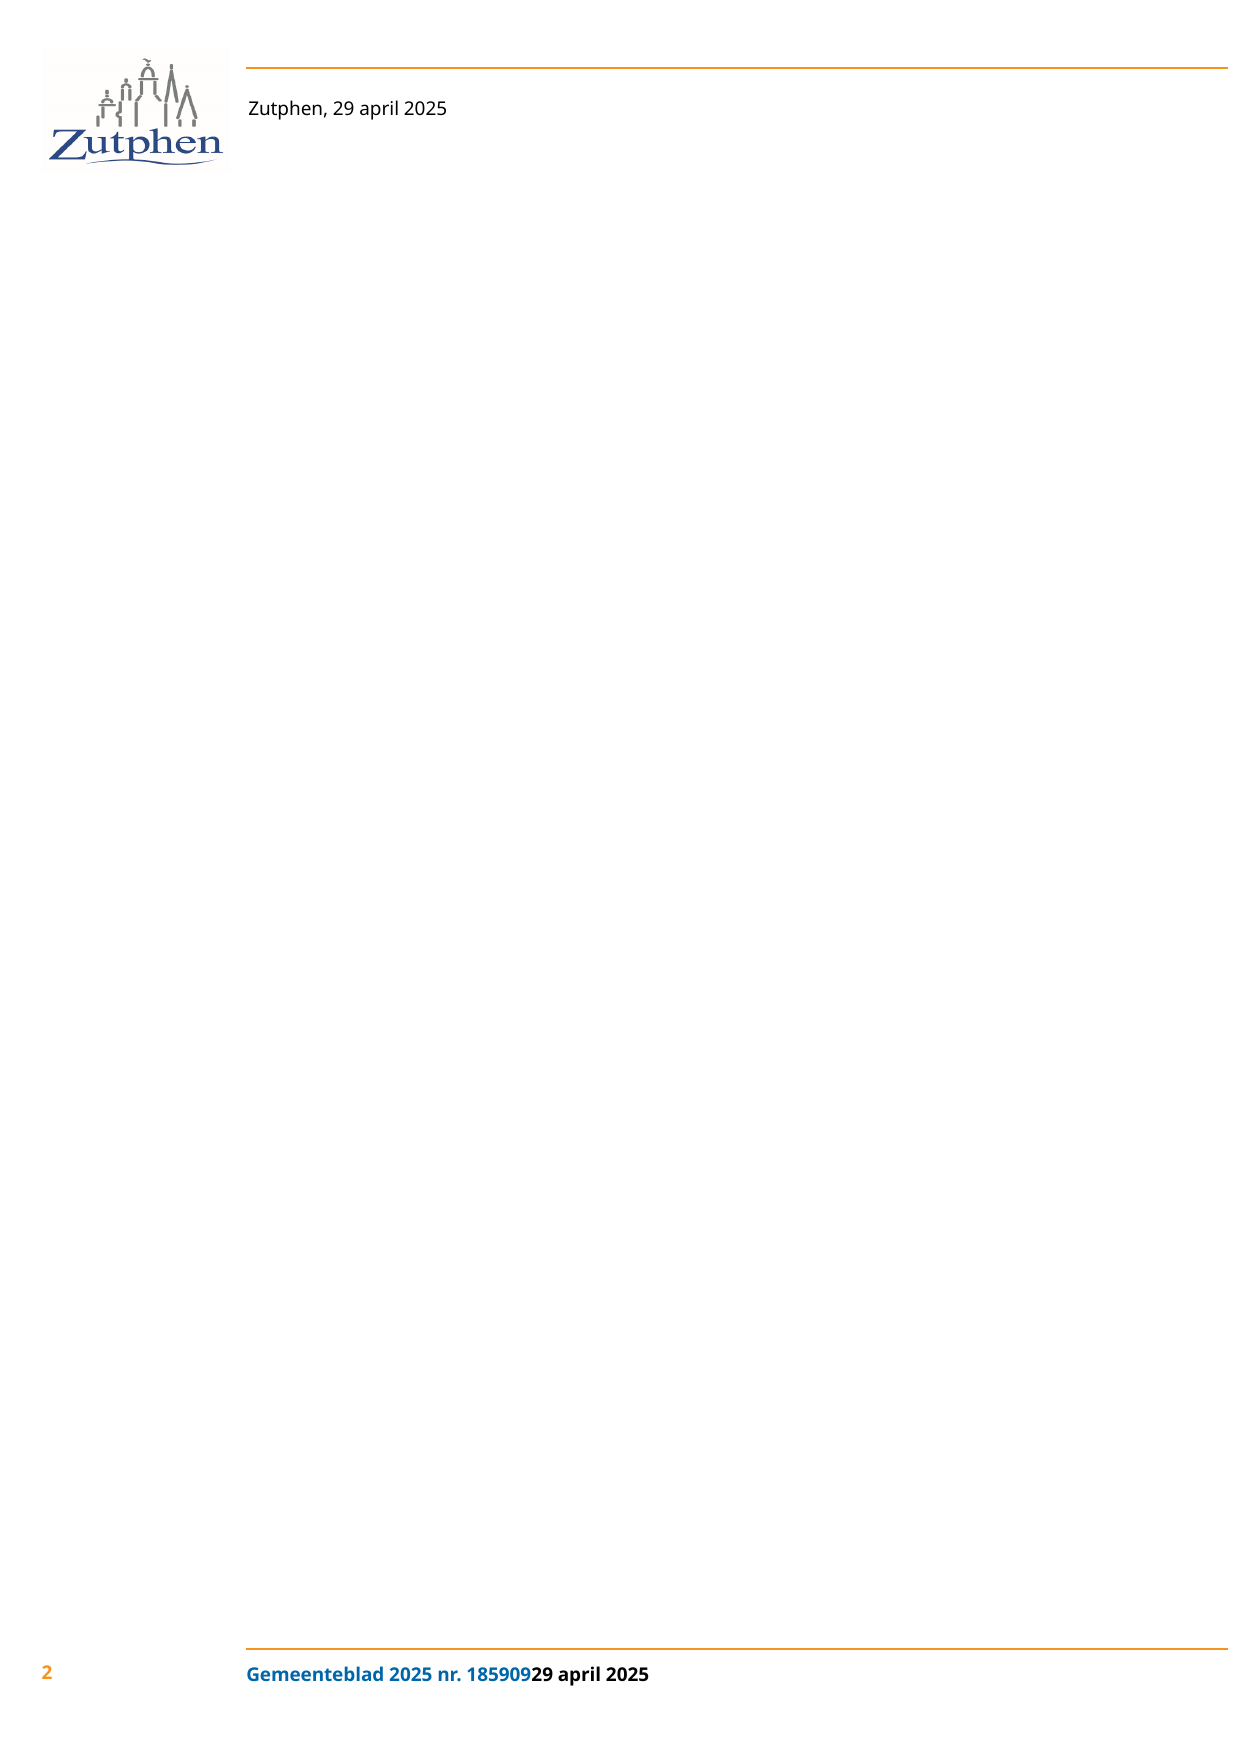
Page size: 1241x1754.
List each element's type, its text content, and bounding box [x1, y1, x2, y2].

picture [41, 47, 231, 172]
text Zutphen, 29 april 2025 [248, 95, 1152, 121]
